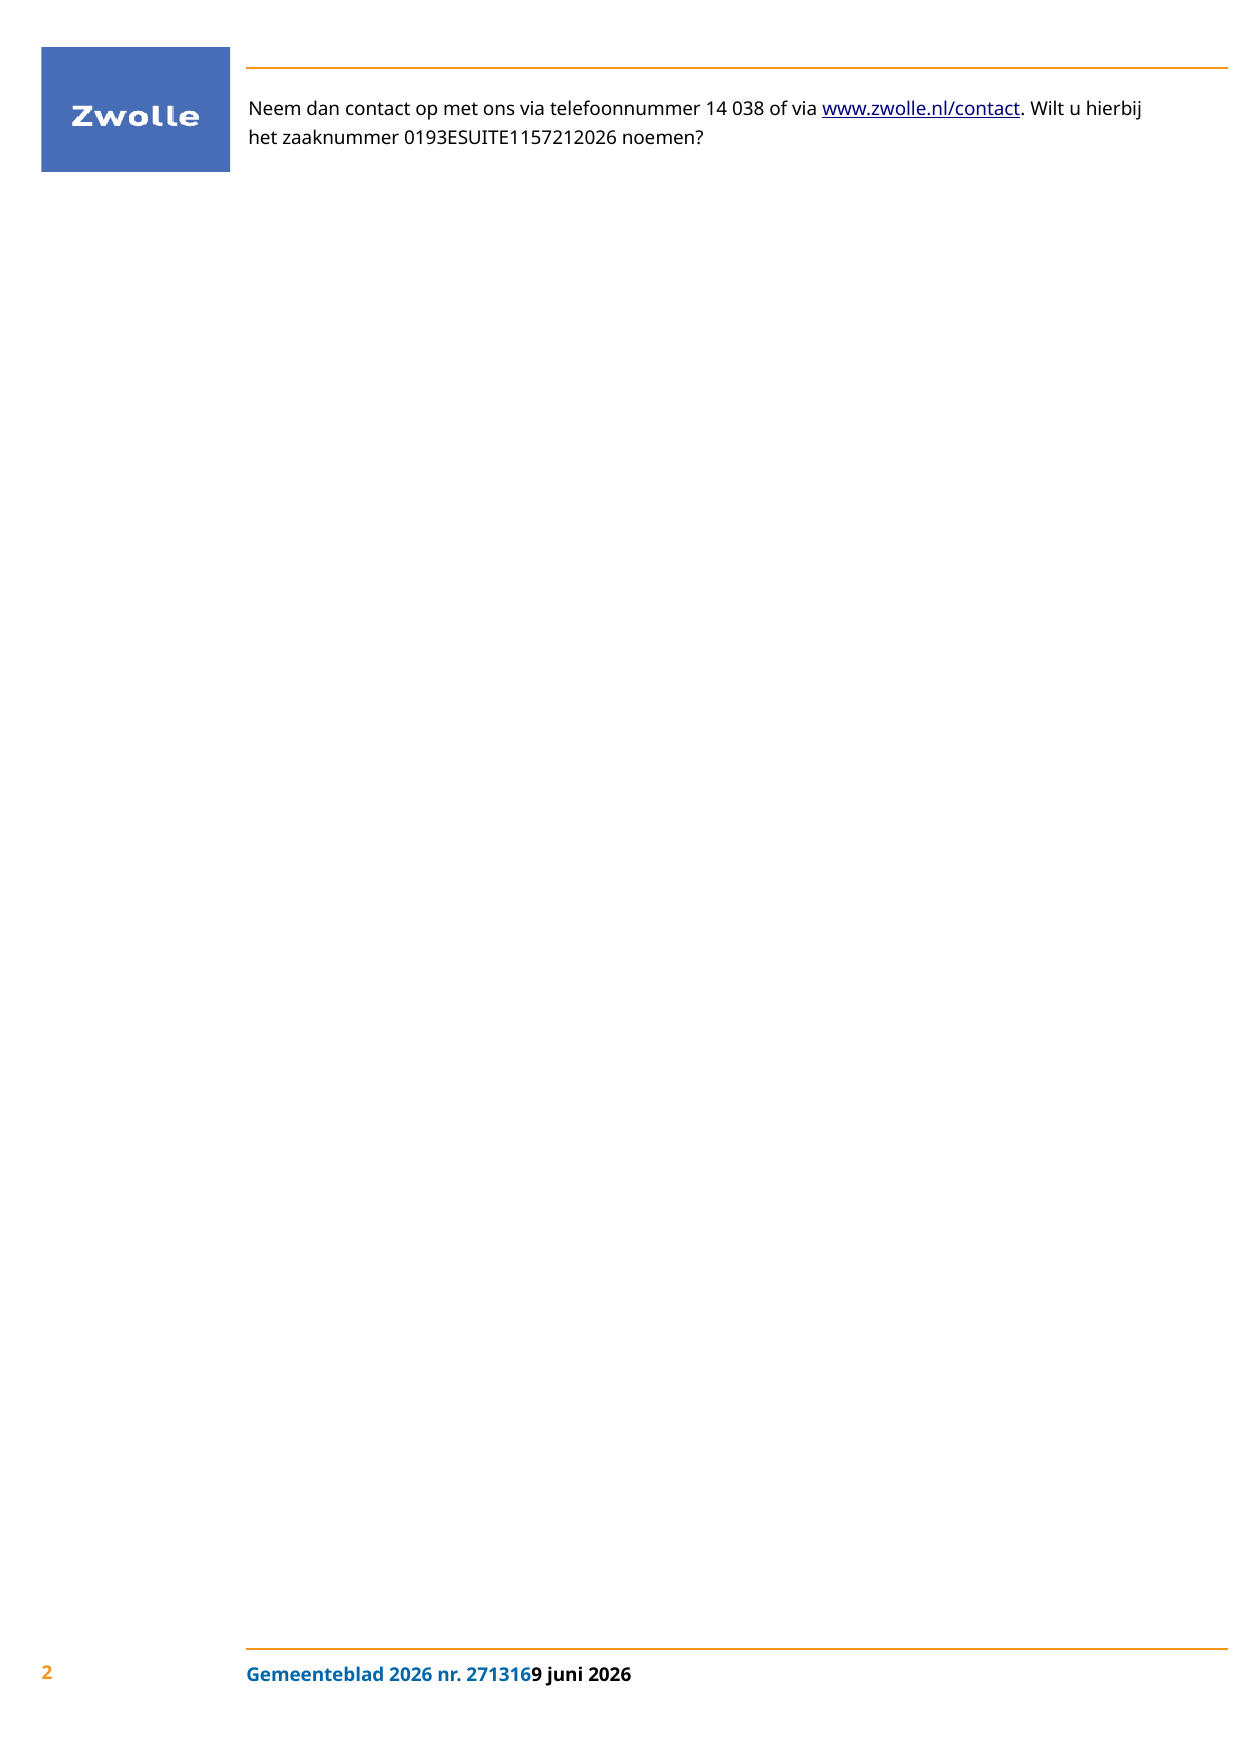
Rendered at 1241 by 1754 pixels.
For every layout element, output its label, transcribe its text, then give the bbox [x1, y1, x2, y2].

text Neem dan contact op met ons via telefoonnummer 14 038 of via www.zwolle.nl/contact. Wilt u hierbij het zaaknummer 0193ESUITE1157212026 noemen? [248, 95, 1152, 150]
picture [41, 47, 231, 172]
